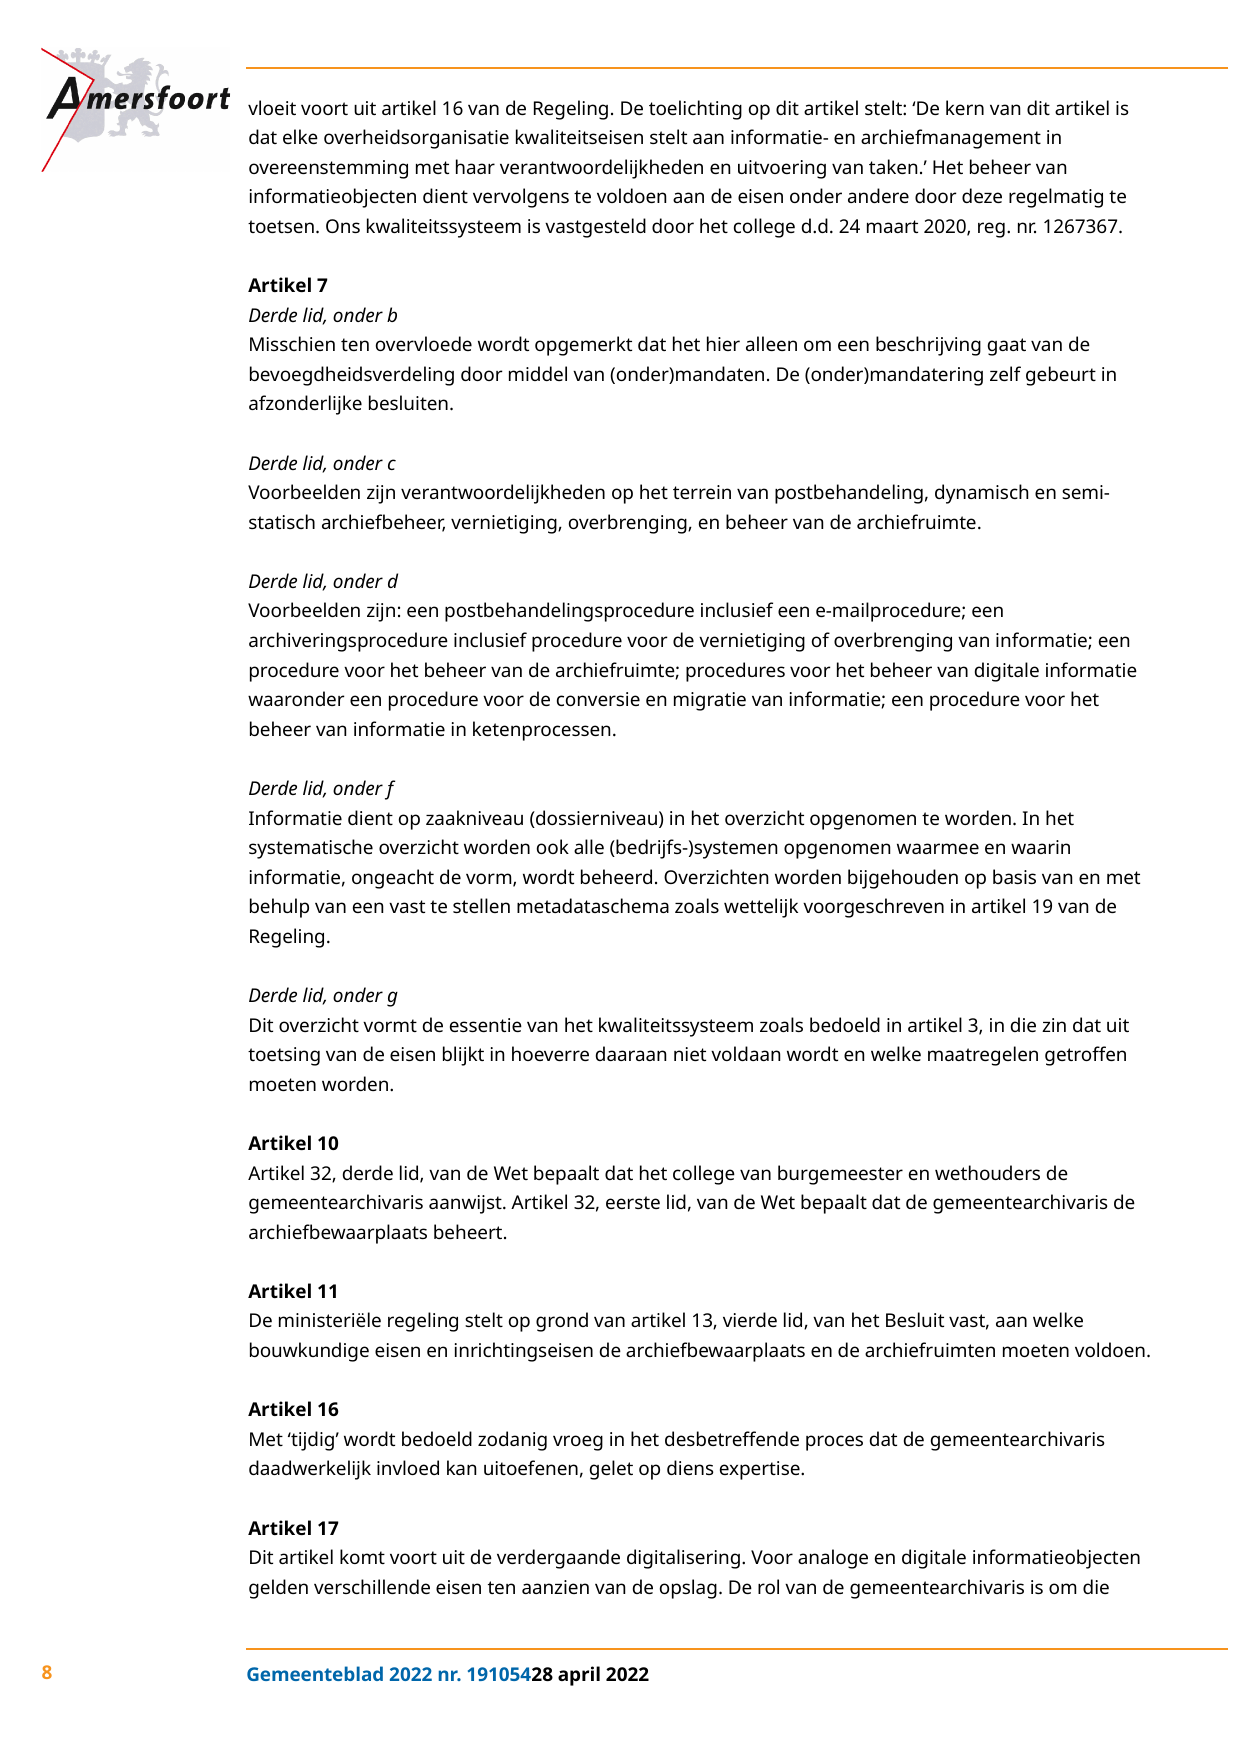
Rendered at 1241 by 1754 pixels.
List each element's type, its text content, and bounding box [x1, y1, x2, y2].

text Artikel 7 [248, 272, 1152, 298]
text Artikel 10 [248, 1130, 1152, 1156]
text Derde lid, onder g [248, 982, 1152, 1008]
text Derde lid, onder b [248, 302, 1152, 328]
text vloeit voort uit artikel 16 van de Regeling. De toelichting op dit artikel stelt: ‘De kern van dit artikel is dat elke overheidsorganisatie kwaliteitseisen stelt aan informatie- en archiefmanagement in overeenstemming met haar verantwoordelijkheden en uitvoering van taken.’ Het beheer van informatieobjecten dient vervolgens te voldoen aan de eisen onder andere door deze regelmatig te toetsen. Ons kwaliteitssysteem is vastgesteld door het college d.d. 24 maart 2020, reg. nr. 1267367. [248, 95, 1152, 239]
text Derde lid, onder d [248, 568, 1152, 594]
text Artikel 11 [248, 1278, 1152, 1304]
text Met ‘tijdig’ wordt bedoeld zodanig vroeg in het desbetreffende proces dat de gemeentearchivaris daadwerkelijk invloed kan uitoefenen, gelet op diens expertise. [248, 1426, 1152, 1481]
picture [41, 47, 231, 172]
text Artikel 16 [248, 1396, 1152, 1422]
text Derde lid, onder f [248, 775, 1152, 801]
text Voorbeelden zijn verantwoordelijkheden op het terrein van postbehandeling, dynamisch en semi-statisch archiefbeheer, vernietiging, overbrenging, en beheer van de archiefruimte. [248, 479, 1152, 535]
text Voorbeelden zijn: een postbehandelingsprocedure inclusief een e-mailprocedure; een archiveringsprocedure inclusief procedure voor de vernietiging of overbrenging van informatie; een procedure voor het beheer van de archiefruimte; procedures voor het beheer van digitale informatie waaronder een procedure voor de conversie en migratie van informatie; een procedure voor het beheer van informatie in ketenprocessen. [248, 598, 1152, 742]
text Dit overzicht vormt de essentie van het kwaliteitssysteem zoals bedoeld in artikel 3, in die zin dat uit toetsing van de eisen blijkt in hoeverre daaraan niet voldaan wordt en welke maatregelen getroffen moeten worden. [248, 1012, 1152, 1097]
text Derde lid, onder c [248, 450, 1152, 476]
text Informatie dient op zaakniveau (dossierniveau) in het overzicht opgenomen te worden. In het systematische overzicht worden ook alle (bedrijfs-)systemen opgenomen waarmee en waarin informatie, ongeacht de vorm, wordt beheerd. Overzichten worden bijgehouden op basis van en met behulp van een vast te stellen metadataschema zoals wettelijk voorgeschreven in artikel 19 van de Regeling. [248, 805, 1152, 949]
text Misschien ten overvloede wordt opgemerkt dat het hier alleen om een beschrijving gaat van de bevoegdheidsverdeling door middel van (onder)mandaten. De (onder)mandatering zelf gebeurt in afzonderlijke besluiten. [248, 331, 1152, 416]
text Artikel 17 [248, 1515, 1152, 1541]
text Dit artikel komt voort uit de verdergaande digitalisering. Voor analoge en digitale informatieobjecten gelden verschillende eisen ten aanzien van de opslag. De rol van de gemeentearchivaris is om die [248, 1544, 1152, 1600]
text De ministeriële regeling stelt op grond van artikel 13, vierde lid, van het Besluit vast, aan welke bouwkundige eisen en inrichtingseisen de archiefbewaarplaats en de archiefruimten moeten voldoen. [248, 1308, 1152, 1363]
text Artikel 32, derde lid, van de Wet bepaalt dat het college van burgemeester en wethouders de gemeentearchivaris aanwijst. Artikel 32, eerste lid, van de Wet bepaalt dat de gemeentearchivaris de archiefbewaarplaats beheert. [248, 1160, 1152, 1245]
